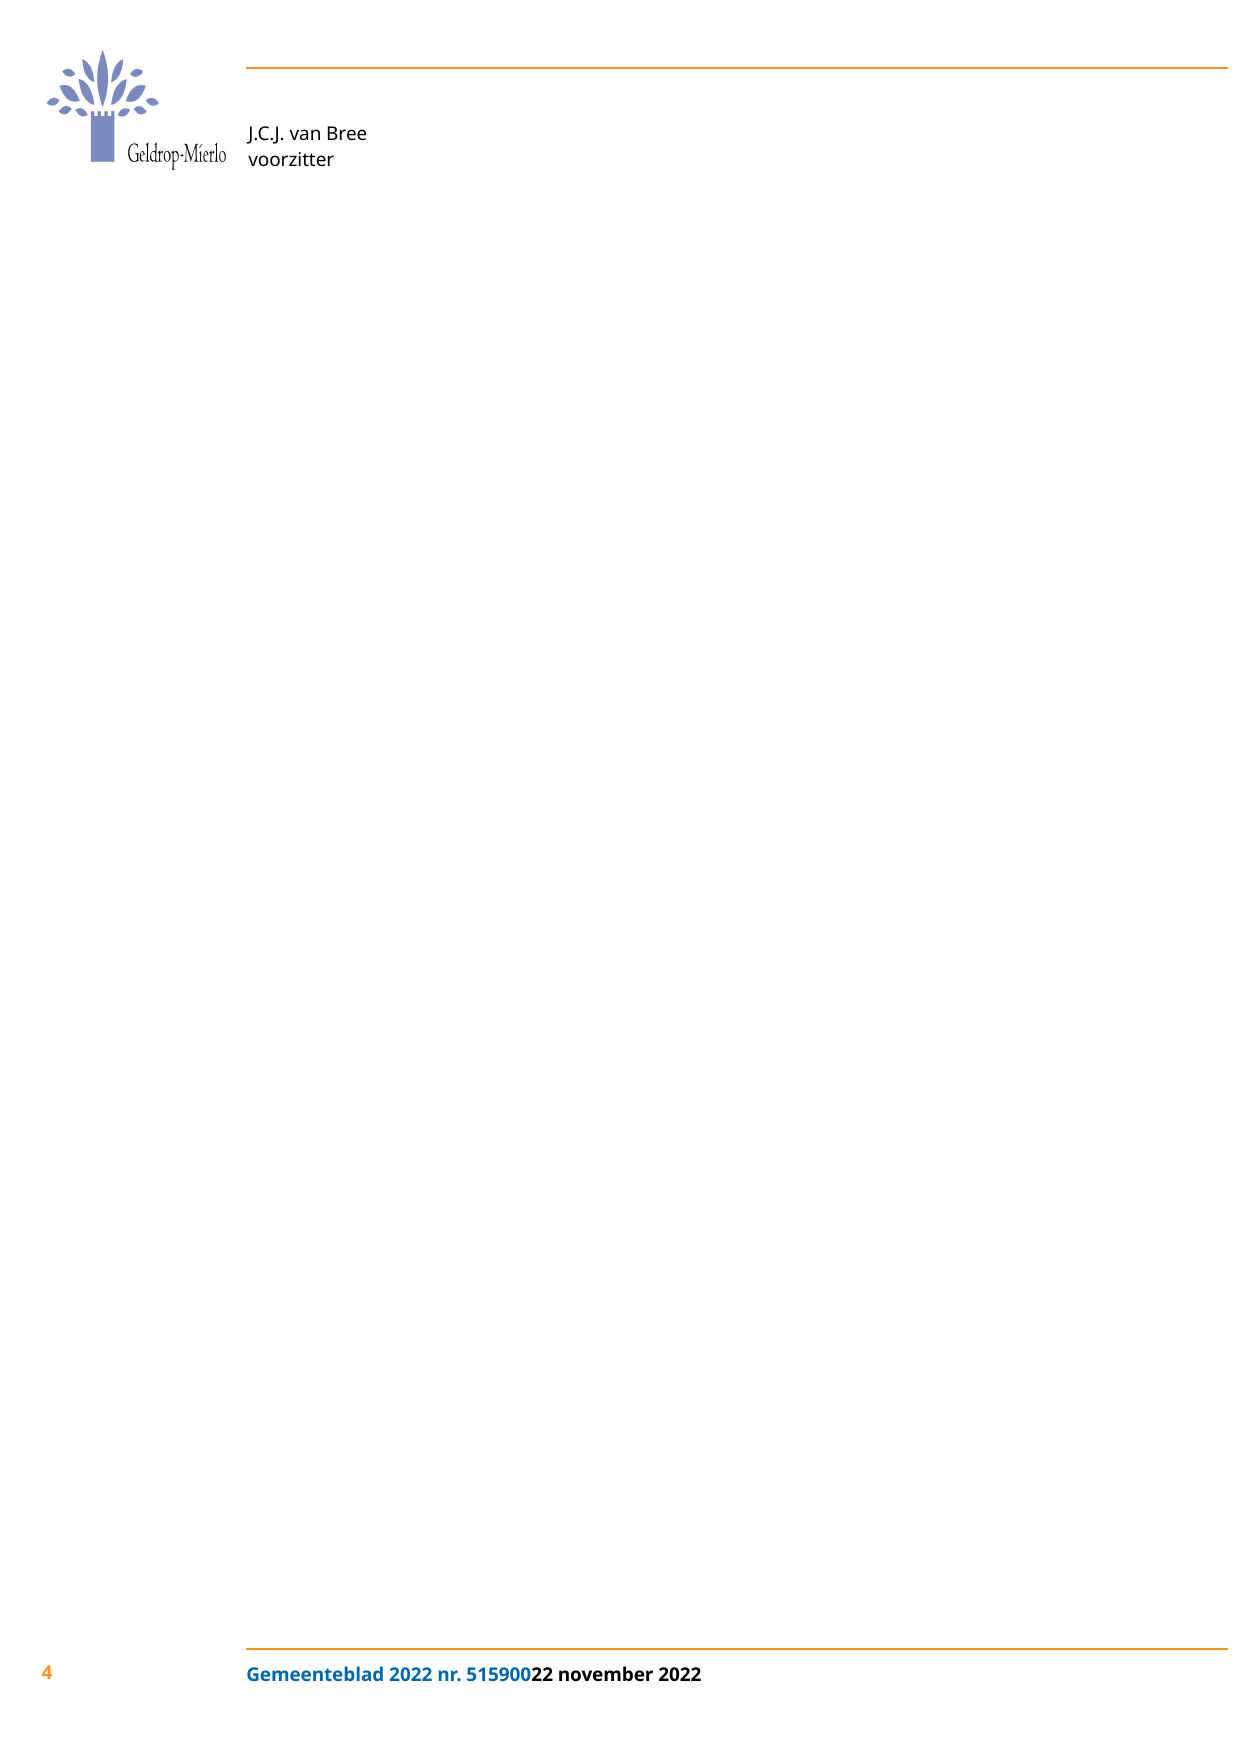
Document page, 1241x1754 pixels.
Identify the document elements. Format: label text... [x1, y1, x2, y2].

text J.C.J. van Bree [248, 121, 1152, 146]
text voorzitter [248, 146, 1152, 172]
picture [41, 47, 231, 172]
